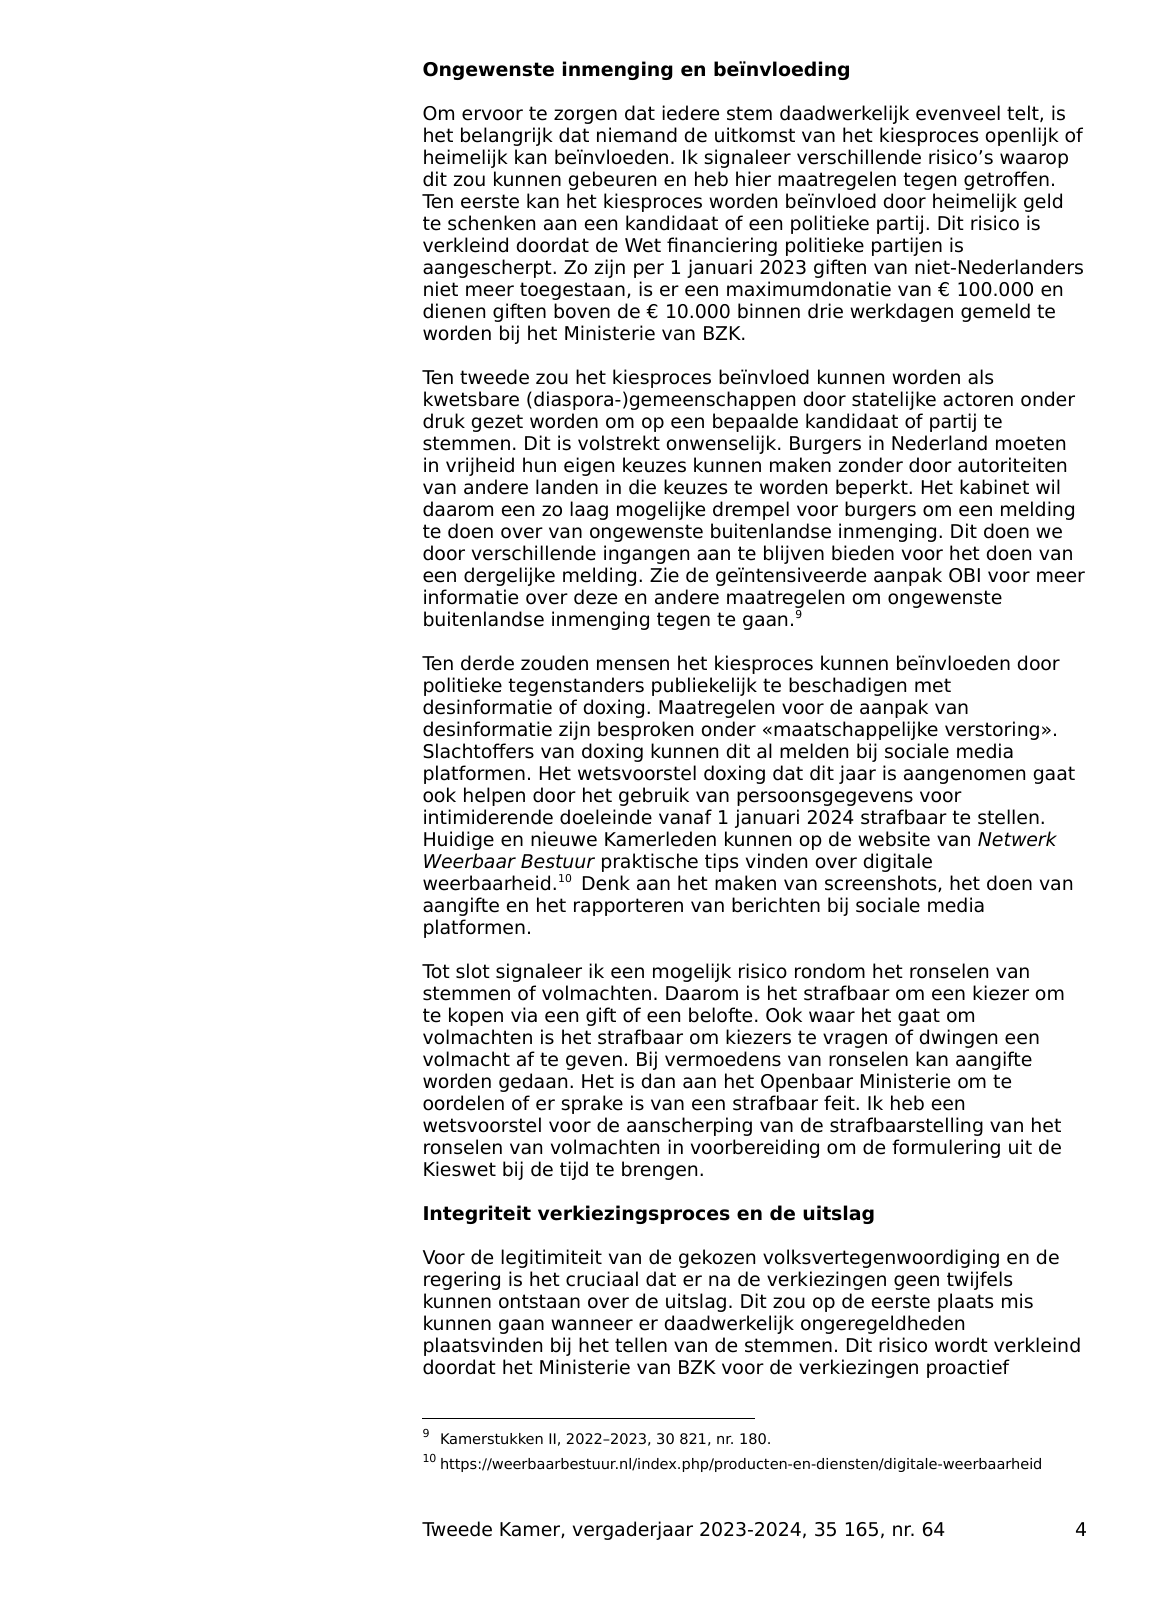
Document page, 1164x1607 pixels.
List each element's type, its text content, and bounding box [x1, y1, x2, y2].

text Voor de legitimiteit van de gekozen volksvertegenwoordiging en de regering is het cruciaal dat er na de verkiezingen geen twijfels kunnen ontstaan over de uitslag. Dit zou op de eerste plaats mis kunnen gaan wanneer er daadwerkelijk ongeregeldheden plaatsvinden bij het tellen van de stemmen. Dit risico wordt verkleind doordat het Ministerie van BZK voor de verkiezingen proactief [422, 1247, 1087, 1379]
text https://weerbaarbestuur.nl/index.php/producten-en-diensten/digitale-weerbaarheid [422, 1452, 1087, 1474]
text Ten tweede zou het kiesproces beïnvloed kunnen worden als kwetsbare (diaspora-)gemeenschappen door statelijke actoren onder druk gezet worden om op een bepaalde kandidaat of partij te stemmen. Dit is volstrekt onwenselijk. Burgers in Nederland moeten in vrijheid hun eigen keuzes kunnen maken zonder door autoriteiten van andere landen in die keuzes te worden beperkt. Het kabinet wil daarom een zo laag mogelijke drempel voor burgers om een melding te doen over van ongewenste buitenlandse inmenging. Dit doen we door verschillende ingangen aan te blijven bieden voor het doen van een dergelijke melding. Zie de geïntensiveerde aanpak OBI voor meer informatie over deze en andere maatregelen om ongewenste buitenlandse inmenging tegen te gaan. [422, 367, 1087, 631]
text Om ervoor te zorgen dat iedere stem daadwerkelijk evenveel telt, is het belangrijk dat niemand de uitkomst van het kiesproces openlijk of heimelijk kan beïnvloeden. Ik signaleer verschillende risico’s waarop dit zou kunnen gebeuren en heb hier maatregelen tegen getroffen. Ten eerste kan het kiesproces worden beïnvloed door heimelijk geld te schenken aan een kandidaat of een politieke partij. Dit risico is verkleind doordat de Wet financiering politieke partijen is aangescherpt. Zo zijn per 1 januari 2023 giften van niet-Nederlanders niet meer toegestaan, is er een maximumdonatie van € 100.000 en dienen giften boven de € 10.000 binnen drie werkdagen gemeld te worden bij het Ministerie van BZK. [422, 103, 1087, 345]
subtitle Ongewenste inmenging en beïnvloeding [422, 59, 1087, 81]
subtitle Integriteit verkiezingsproces en de uitslag [422, 1203, 1087, 1225]
text Ten derde zouden mensen het kiesproces kunnen beïnvloeden door politieke tegenstanders publiekelijk te beschadigen met desinformatie of doxing. Maatregelen voor de aanpak van desinformatie zijn besproken onder «maatschappelijke verstoring». Slachtoffers van doxing kunnen dit al melden bij sociale media platformen. Het wetsvoorstel doxing dat dit jaar is aangenomen gaat ook helpen door het gebruik van persoonsgegevens voor intimiderende doeleinde vanaf 1 januari 2024 strafbaar te stellen. Huidige en nieuwe Kamerleden kunnen op de website van Netwerk Weerbaar Bestuur praktische tips vinden over digitale weerbaarheid. Denk aan het maken van screenshots, het doen van aangifte en het rapporteren van berichten bij sociale media platformen. [422, 653, 1087, 939]
text Tot slot signaleer ik een mogelijk risico rondom het ronselen van stemmen of volmachten. Daarom is het strafbaar om een kiezer om te kopen via een gift of een belofte. Ook waar het gaat om volmachten is het strafbaar om kiezers te vragen of dwingen een volmacht af te geven. Bij vermoedens van ronselen kan aangifte worden gedaan. Het is dan aan het Openbaar Ministerie om te oordelen of er sprake is van een strafbaar feit. Ik heb een wetsvoorstel voor de aanscherping van de strafbaarstelling van het ronselen van volmachten in voorbereiding om de formulering uit de Kieswet bij de tijd te brengen. [422, 961, 1087, 1181]
text Kamerstukken II, 2022–2023, 30 821, nr. 180. [422, 1427, 1087, 1449]
